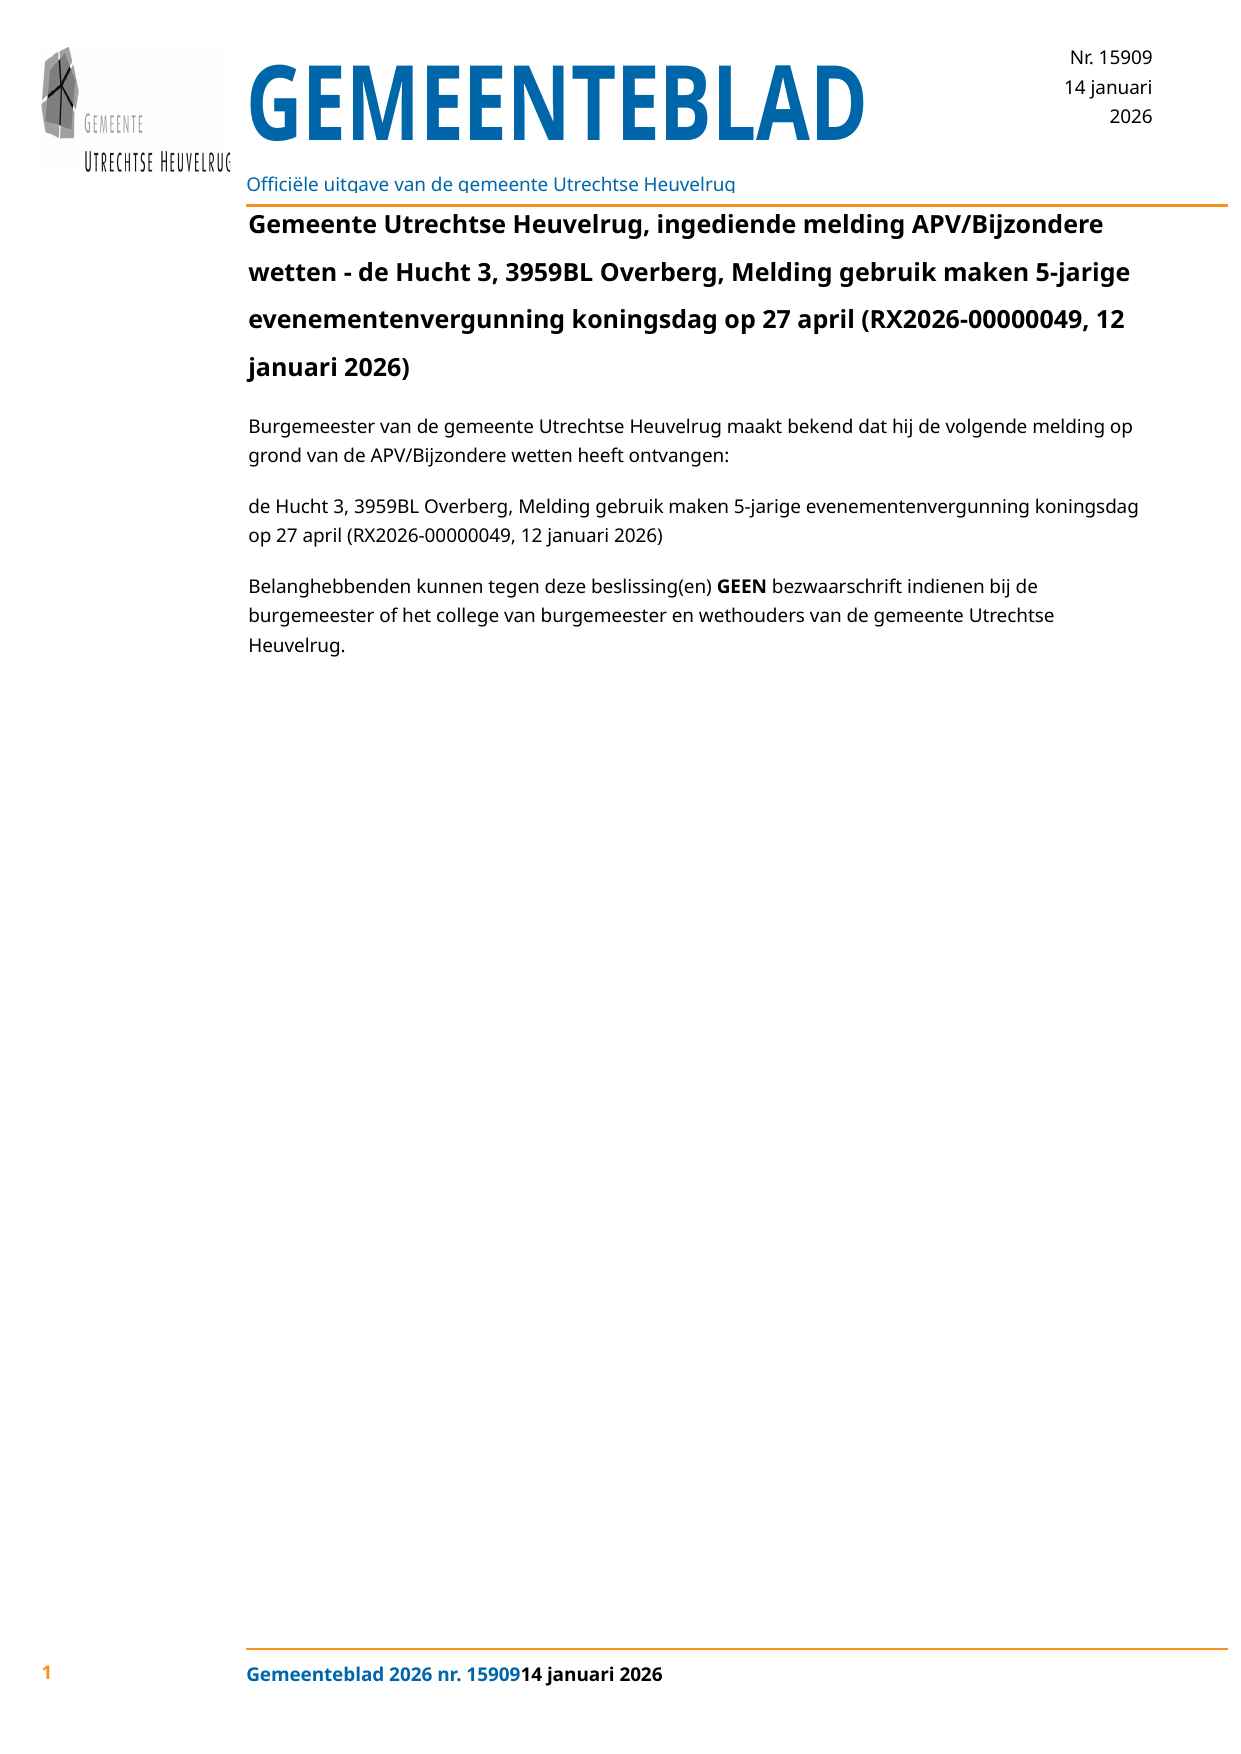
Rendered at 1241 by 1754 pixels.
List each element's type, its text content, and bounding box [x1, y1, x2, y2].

text Belanghebbenden kunnen tegen deze beslissing(en) GEEN bezwaarschrift indienen bij de burgemeester of het college van burgemeester en wethouders van de gemeente Utrechtse Heuvelrug. [248, 573, 1152, 658]
text Burgemeester van de gemeente Utrechtse Heuvelrug maakt bekend dat hij de volgende melding op grond van de APV/Bijzondere wetten heeft ontvangen: [248, 413, 1152, 468]
picture [41, 47, 231, 172]
text Gemeente Utrechtse Heuvelrug, ingediende melding APV/Bijzondere wetten - de Hucht 3, 3959BL Overberg, Melding gebruik maken 5-jarige evenementenvergunning koningsdag op 27 april (RX2026-00000049, 12 januari 2026) [248, 207, 1152, 384]
text de Hucht 3, 3959BL Overberg, Melding gebruik maken 5-jarige evenementenvergunning koningsdag op 27 april (RX2026-00000049, 12 januari 2026) [248, 493, 1152, 548]
